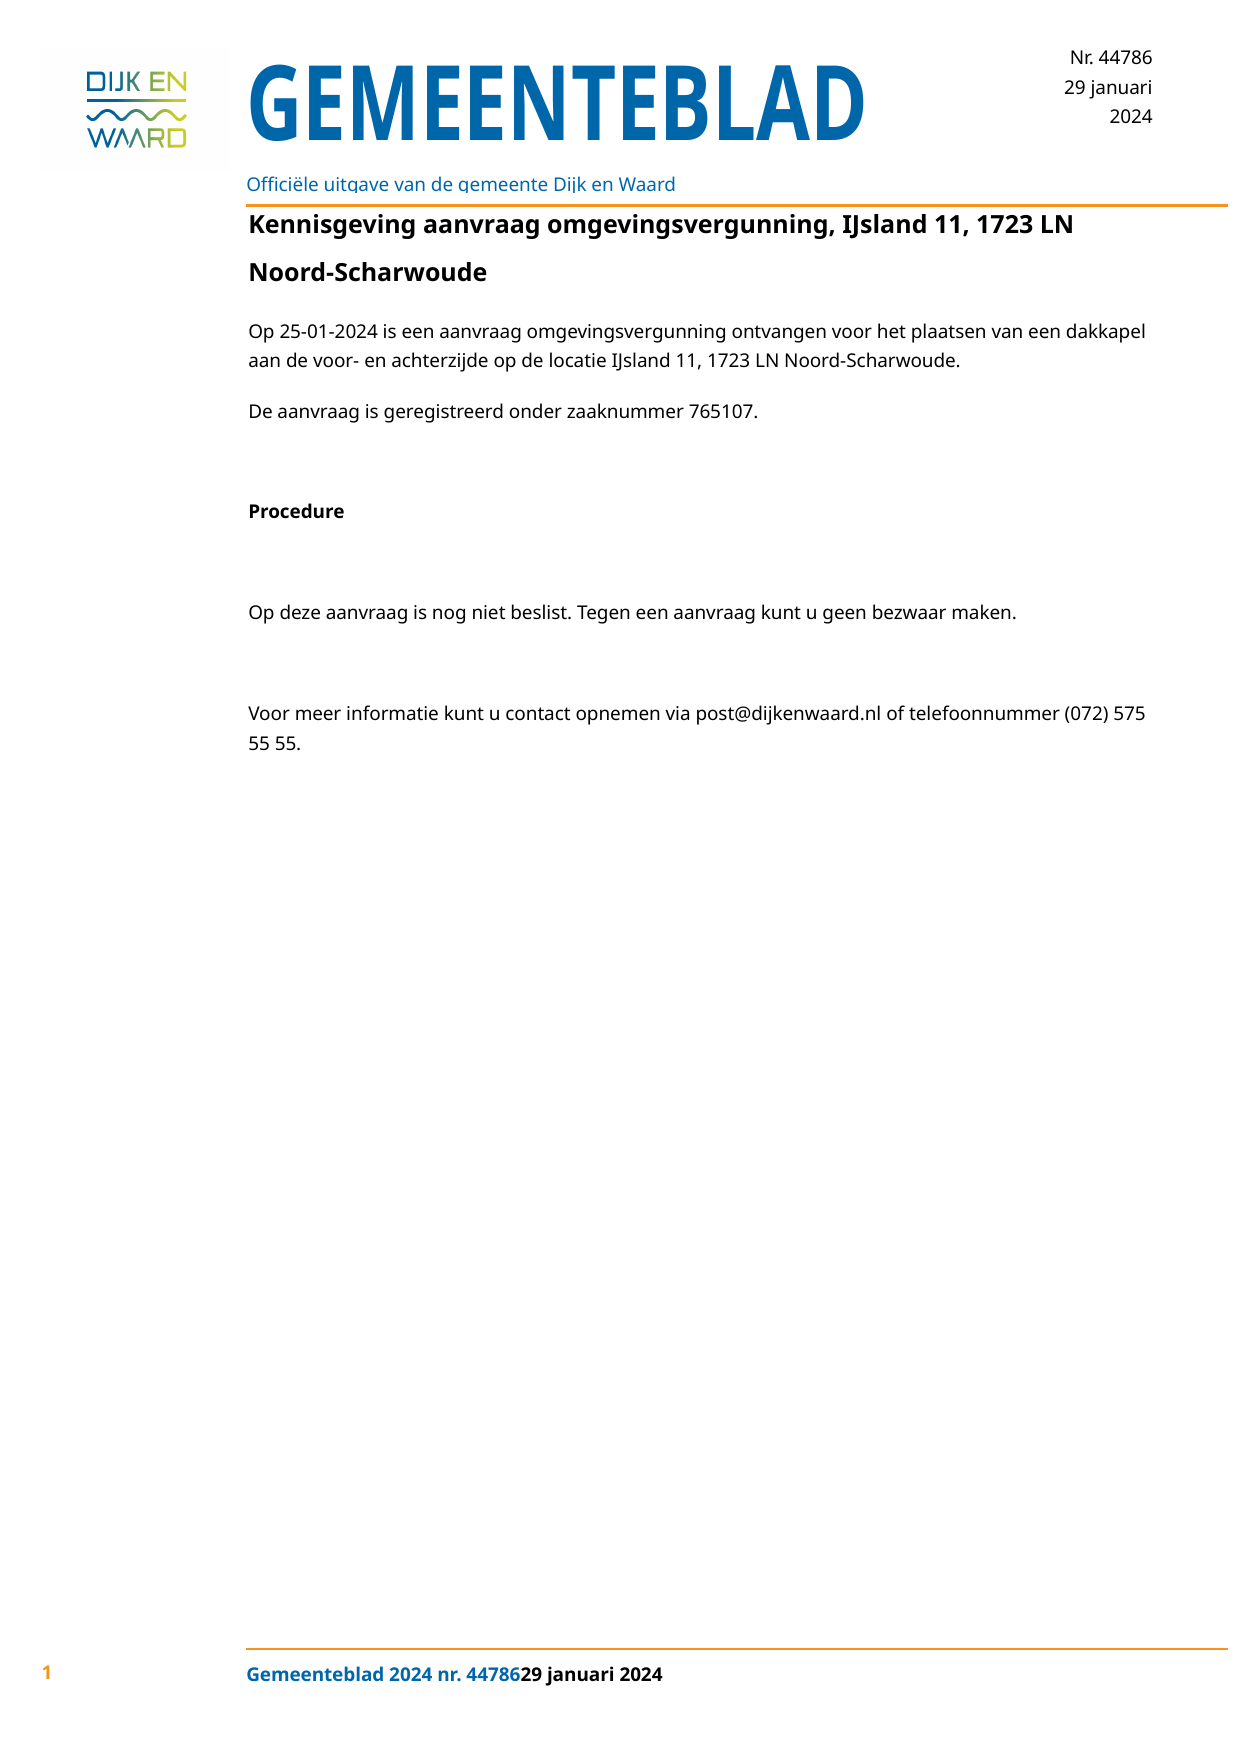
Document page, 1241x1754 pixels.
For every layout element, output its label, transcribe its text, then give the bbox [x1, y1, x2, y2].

text Op 25-01-2024 is een aanvraag omgevingsvergunning ontvangen voor het plaatsen van een dakkapel aan de voor- en achterzijde op de locatie IJsland 11, 1723 LN Noord-Scharwoude. [248, 318, 1152, 373]
text Voor meer informatie kunt u contact opnemen via post@dijkenwaard.nl of telefoonnummer (072) 575 55 55. [248, 700, 1152, 756]
picture [41, 47, 231, 172]
text Op deze aanvraag is nog niet beslist. Tegen een aanvraag kunt u geen bezwaar maken. [248, 599, 1152, 625]
text De aanvraag is geregistreerd onder zaaknummer 765107. [248, 398, 1152, 424]
text Procedure [248, 499, 1152, 524]
text Kennisgeving aanvraag omgevingsvergunning, IJsland 11, 1723 LN Noord-Scharwoude [248, 207, 1152, 288]
